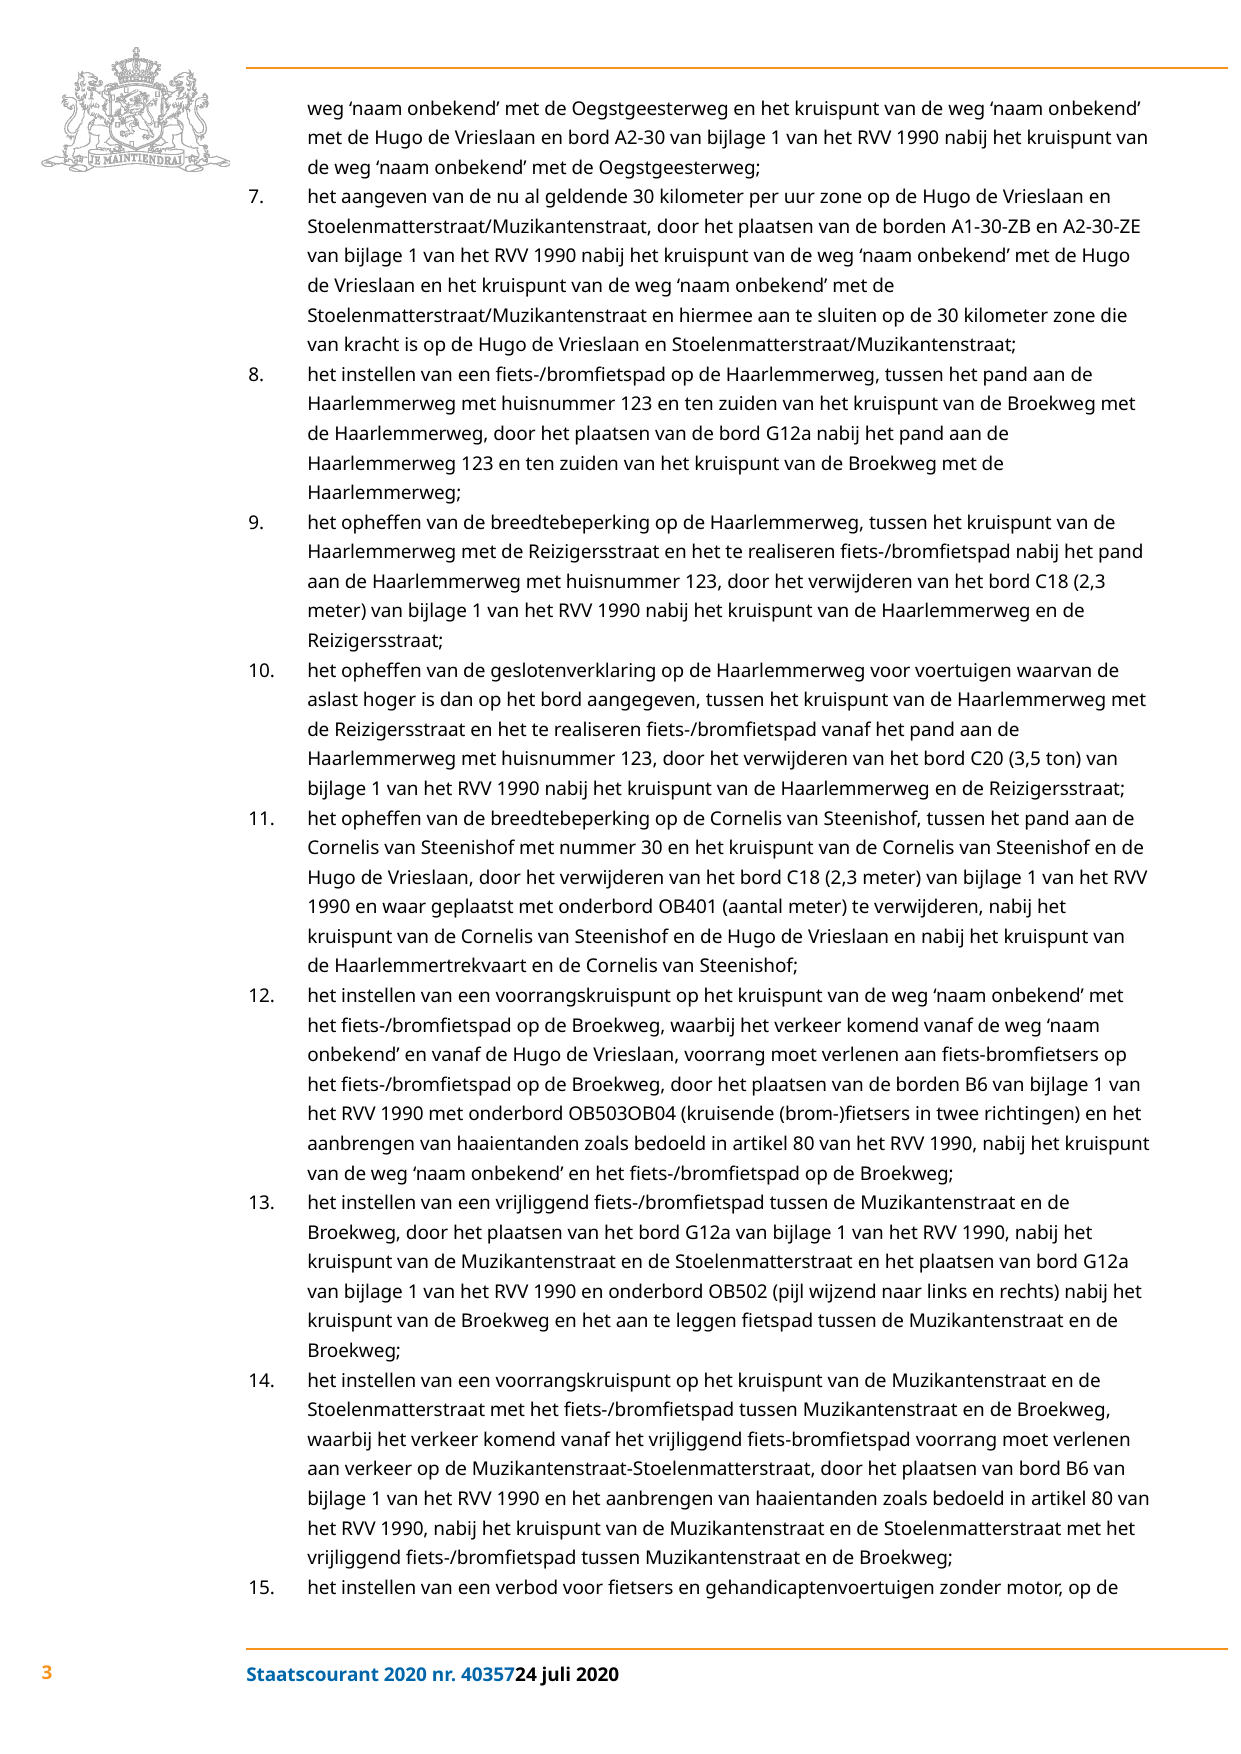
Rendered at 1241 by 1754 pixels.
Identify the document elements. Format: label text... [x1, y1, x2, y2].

list het instellen van een voorrangskruispunt op het kruispunt van de weg ‘naam onbekend’ met het fiets-/bromfietspad op de Broekweg, waarbij het verkeer komend vanaf de weg ‘naam onbekend’ en vanaf de Hugo de Vrieslaan, voorrang moet verlenen aan fiets-bromfietsers op het fiets-/bromfietspad op de Broekweg, door het plaatsen van de borden B6 van bijlage 1 van het RVV 1990 met onderbord OB503OB04 (kruisende (brom-)fietsers in twee richtingen) en het aanbrengen van haaientanden zoals bedoeld in artikel 80 van het RVV 1990, nabij het kruispunt van de weg ‘naam onbekend’ en het fiets-/bromfietspad op de Broekweg; [248, 982, 1152, 1186]
list het instellen van een fiets-/bromfietspad op de Haarlemmerweg, tussen het pand aan de Haarlemmerweg met huisnummer 123 en ten zuiden van het kruispunt van de Broekweg met de Haarlemmerweg, door het plaatsen van de bord G12a nabij het pand aan de Haarlemmerweg 123 en ten zuiden van het kruispunt van de Broekweg met de Haarlemmerweg; [248, 361, 1152, 505]
list het opheffen van de breedtebeperking op de Cornelis van Steenishof, tussen het pand aan de Cornelis van Steenishof met nummer 30 en het kruispunt van de Cornelis van Steenishof en de Hugo de Vrieslaan, door het verwijderen van het bord C18 (2,3 meter) van bijlage 1 van het RVV 1990 en waar geplaatst met onderbord OB401 (aantal meter) te verwijderen, nabij het kruispunt van de Cornelis van Steenishof en de Hugo de Vrieslaan en nabij het kruispunt van de Haarlemmertrekvaart en de Cornelis van Steenishof; [248, 805, 1152, 978]
picture [41, 47, 231, 172]
list het aangeven van de nu al geldende 30 kilometer per uur zone op de Hugo de Vrieslaan en Stoelenmatterstraat/Muzikantenstraat, door het plaatsen van de borden A1-30-ZB en A2-30-ZE van bijlage 1 van het RVV 1990 nabij het kruispunt van de weg ‘naam onbekend’ met de Hugo de Vrieslaan en het kruispunt van de weg ‘naam onbekend’ met de Stoelenmatterstraat/Muzikantenstraat en hiermee aan te sluiten op de 30 kilometer zone die van kracht is op de Hugo de Vrieslaan en Stoelenmatterstraat/Muzikantenstraat; [248, 183, 1152, 357]
list het instellen van een voorrangskruispunt op het kruispunt van de Muzikantenstraat en de Stoelenmatterstraat met het fiets-/bromfietspad tussen Muzikantenstraat en de Broekweg, waarbij het verkeer komend vanaf het vrijliggend fiets-bromfietspad voorrang moet verlenen aan verkeer op de Muzikantenstraat-Stoelenmatterstraat, door het plaatsen van bord B6 van bijlage 1 van het RVV 1990 en het aanbrengen van haaientanden zoals bedoeld in artikel 80 van het RVV 1990, nabij het kruispunt van de Muzikantenstraat en de Stoelenmatterstraat met het vrijliggend fiets-/bromfietspad tussen Muzikantenstraat en de Broekweg; [248, 1367, 1152, 1570]
list het instellen van een verbod voor fietsers en gehandicaptenvoertuigen zonder motor, op de [248, 1574, 1152, 1600]
list het instellen van een vrijliggend fiets-/bromfietspad tussen de Muzikantenstraat en de Broekweg, door het plaatsen van het bord G12a van bijlage 1 van het RVV 1990, nabij het kruispunt van de Muzikantenstraat en de Stoelenmatterstraat en het plaatsen van bord G12a van bijlage 1 van het RVV 1990 en onderbord OB502 (pijl wijzend naar links en rechts) nabij het kruispunt van de Broekweg en het aan te leggen fietspad tussen de Muzikantenstraat en de Broekweg; [248, 1189, 1152, 1363]
list het opheffen van de geslotenverklaring op de Haarlemmerweg voor voertuigen waarvan de aslast hoger is dan op het bord aangegeven, tussen het kruispunt van de Haarlemmerweg met de Reizigersstraat en het te realiseren fiets-/bromfietspad vanaf het pand aan de Haarlemmerweg met huisnummer 123, door het verwijderen van het bord C20 (3,5 ton) van bijlage 1 van het RVV 1990 nabij het kruispunt van de Haarlemmerweg en de Reizigersstraat; [248, 657, 1152, 801]
list het opheffen van de breedtebeperking op de Haarlemmerweg, tussen het kruispunt van de Haarlemmerweg met de Reizigersstraat en het te realiseren fiets-/bromfietspad nabij het pand aan de Haarlemmerweg met huisnummer 123, door het verwijderen van het bord C18 (2,3 meter) van bijlage 1 van het RVV 1990 nabij het kruispunt van de Haarlemmerweg en de Reizigersstraat; [248, 509, 1152, 653]
list weg ‘naam onbekend’ met de Oegstgeesterweg en het kruispunt van de weg ‘naam onbekend’ met de Hugo de Vrieslaan en bord A2-30 van bijlage 1 van het RVV 1990 nabij het kruispunt van de weg ‘naam onbekend’ met de Oegstgeesterweg; [248, 95, 1152, 180]
